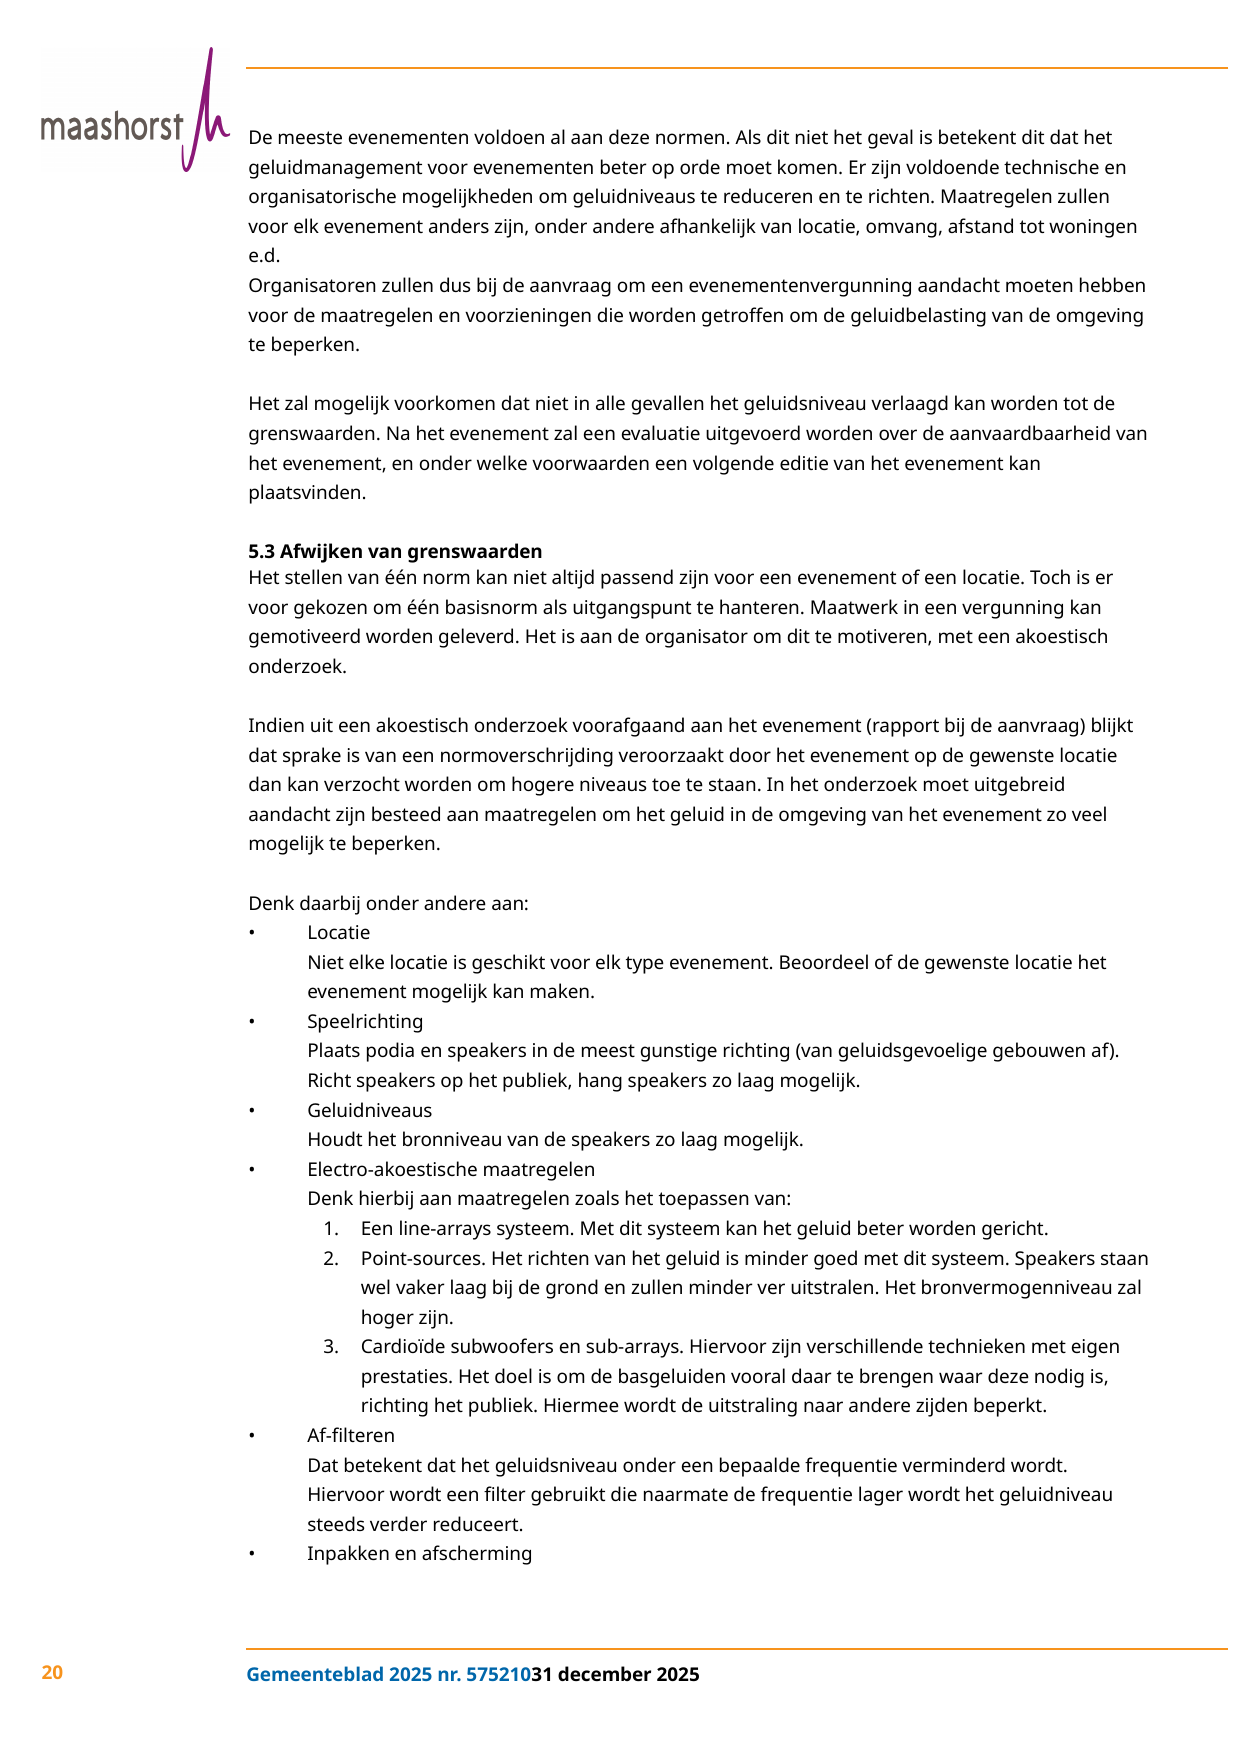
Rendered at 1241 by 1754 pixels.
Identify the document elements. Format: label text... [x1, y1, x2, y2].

list Geluidniveaus [248, 1097, 1152, 1122]
list Electro-akoestische maatregelen [248, 1156, 1152, 1182]
text De meeste evenementen voldoen al aan deze normen. Als dit niet het geval is betekent dit dat het geluidmanagement voor evenementen beter op orde moet komen. Er zijn voldoende technische en organisatorische mogelijkheden om geluidniveaus te reduceren en te richten. Maatregelen zullen voor elk evenement anders zijn, onder andere afhankelijk van locatie, omvang, afstand tot woningen e.d. [248, 124, 1152, 268]
list Dat betekent dat het geluidsniveau onder een bepaalde frequentie verminderd wordt. [248, 1452, 1152, 1477]
list Point-sources. Het richten van het geluid is minder goed met dit systeem. Speakers staan wel vaker laag bij de grond en zullen minder ver uitstralen. Het bronvermogenniveau zal hoger zijn. [323, 1245, 1152, 1329]
list Houdt het bronniveau van de speakers zo laag mogelijk. [248, 1126, 1152, 1152]
list Cardioïde subwoofers en sub-arrays. Hiervoor zijn verschillende technieken met eigen prestaties. Het doel is om de basgeluiden vooral daar te brengen waar deze nodig is, richting het publiek. Hiermee wordt de uitstraling naar andere zijden beperkt. [323, 1333, 1152, 1418]
list Denk hierbij aan maatregelen zoals het toepassen van: [248, 1186, 1152, 1211]
text 5.3 Afwijken van grenswaarden [248, 538, 1152, 564]
text Het zal mogelijk voorkomen dat niet in alle gevallen het geluidsniveau verlaagd kan worden tot de grenswaarden. Na het evenement zal een evaluatie uitgevoerd worden over de aanvaardbaarheid van het evenement, en onder welke voorwaarden een volgende editie van het evenement kan plaatsvinden. [248, 391, 1152, 505]
text Organisatoren zullen dus bij de aanvraag om een evenementenvergunning aandacht moeten hebben voor de maatregelen en voorzieningen die worden getroffen om de geluidbelasting van de omgeving te beperken. [248, 272, 1152, 357]
picture [41, 47, 231, 172]
list Plaats podia en speakers in de meest gunstige richting (van geluidsgevoelige gebouwen af). Richt speakers op het publiek, hang speakers zo laag mogelijk. [248, 1038, 1152, 1093]
list Hiervoor wordt een filter gebruikt die naarmate de frequentie lager wordt het geluidniveau steeds verder reduceert. [248, 1481, 1152, 1537]
text Denk daarbij onder andere aan: [248, 890, 1152, 915]
list Inpakken en afscherming [248, 1541, 1152, 1566]
list Niet elke locatie is geschikt voor elk type evenement. Beoordeel of de gewenste locatie het evenement mogelijk kan maken. [248, 949, 1152, 1004]
text Het stellen van één norm kan niet altijd passend zijn voor een evenement of een locatie. Toch is er voor gekozen om één basisnorm als uitgangspunt te hanteren. Maatwerk in een vergunning kan gemotiveerd worden geleverd. Het is aan de organisator om dit te motiveren, met een akoestisch onderzoek. [248, 564, 1152, 679]
list Af-filteren [248, 1422, 1152, 1448]
list Een line-arrays systeem. Met dit systeem kan het geluid beter worden gericht. [323, 1215, 1152, 1241]
text Indien uit een akoestisch onderzoek voorafgaand aan het evenement (rapport bij de aanvraag) blijkt dat sprake is van een normoverschrijding veroorzaakt door het evenement op de gewenste locatie dan kan verzocht worden om hogere niveaus toe te staan. In het onderzoek moet uitgebreid aandacht zijn besteed aan maatregelen om het geluid in de omgeving van het evenement zo veel mogelijk te beperken. [248, 712, 1152, 856]
list Speelrichting [248, 1008, 1152, 1034]
list Locatie [248, 919, 1152, 945]
